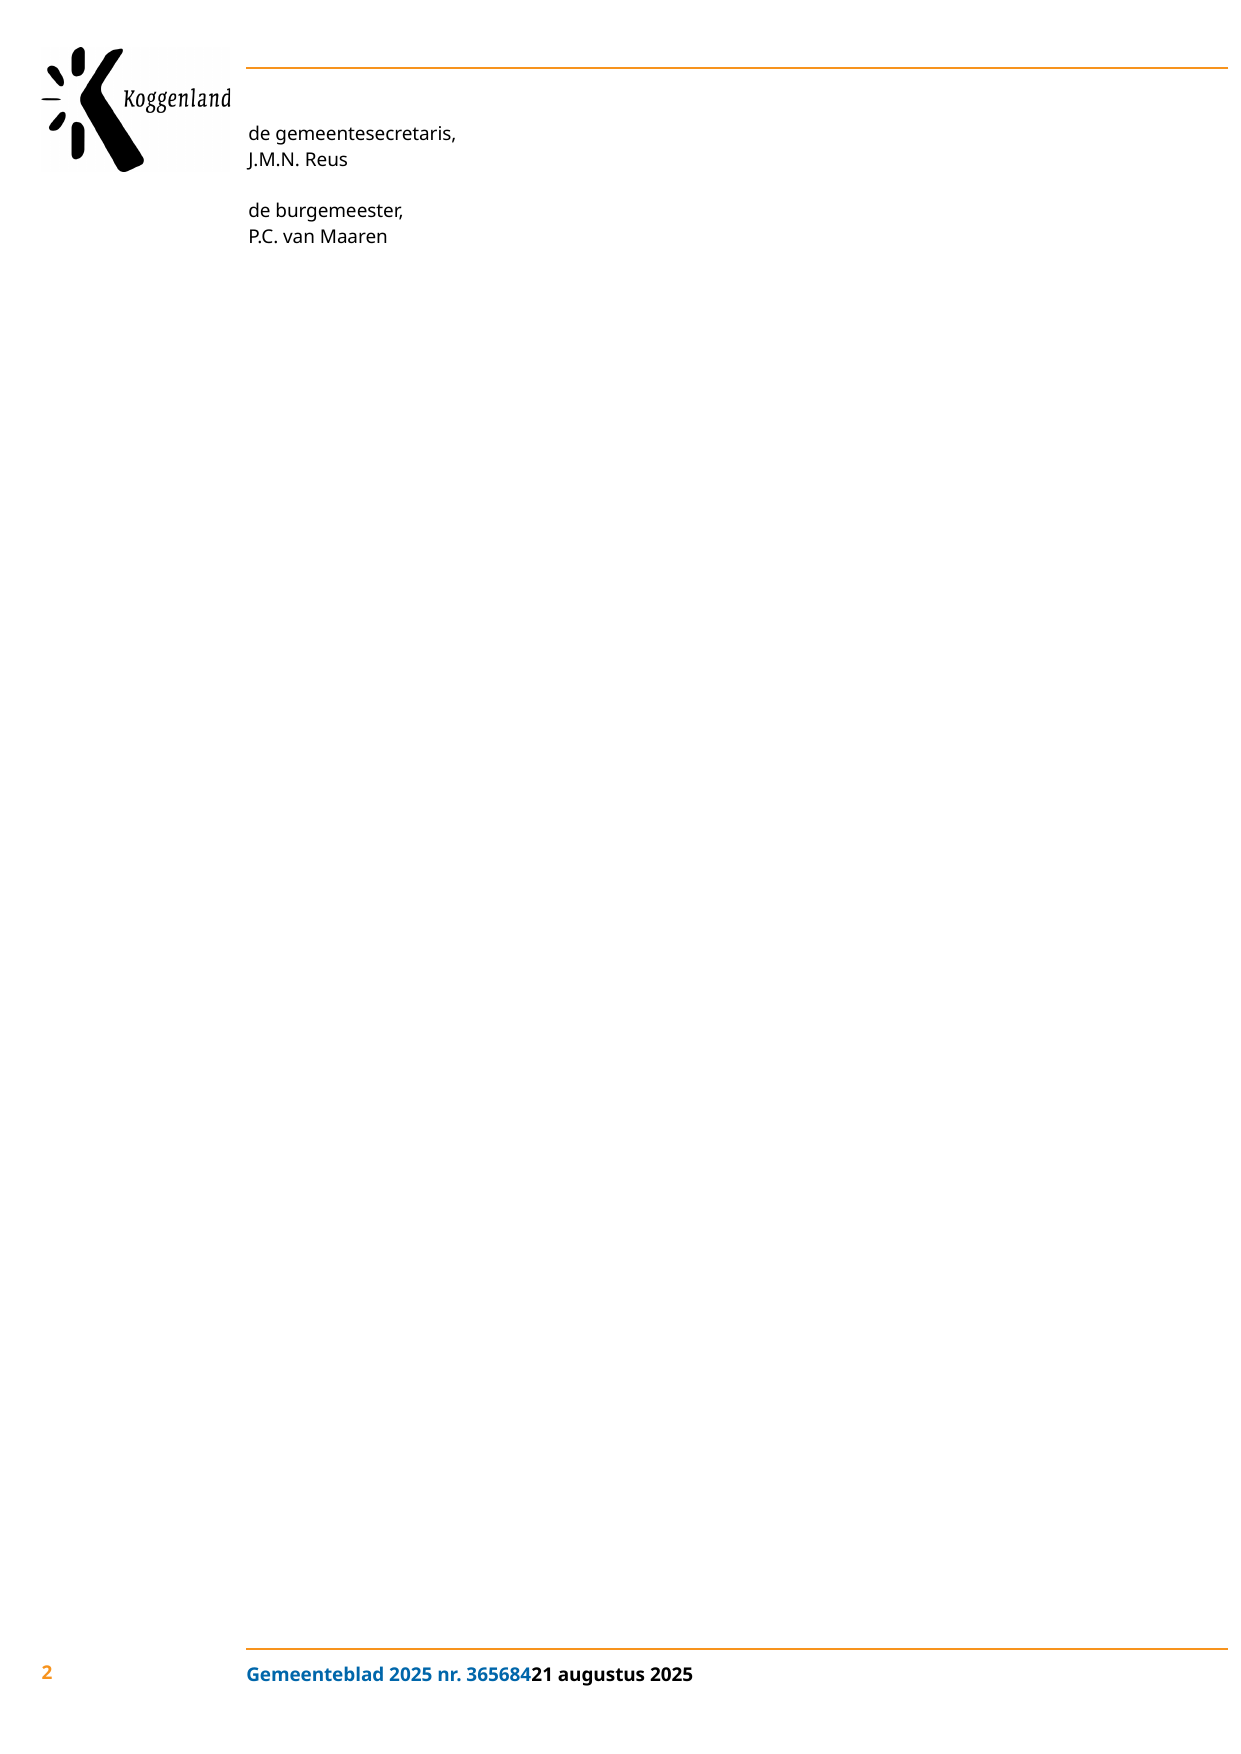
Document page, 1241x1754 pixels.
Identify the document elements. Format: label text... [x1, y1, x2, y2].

text P.C. van Maaren [248, 223, 1152, 249]
text J.M.N. Reus [248, 146, 1152, 172]
picture [41, 47, 231, 172]
text de burgemeester, [248, 198, 1152, 223]
text de gemeentesecretaris, [248, 121, 1152, 146]
